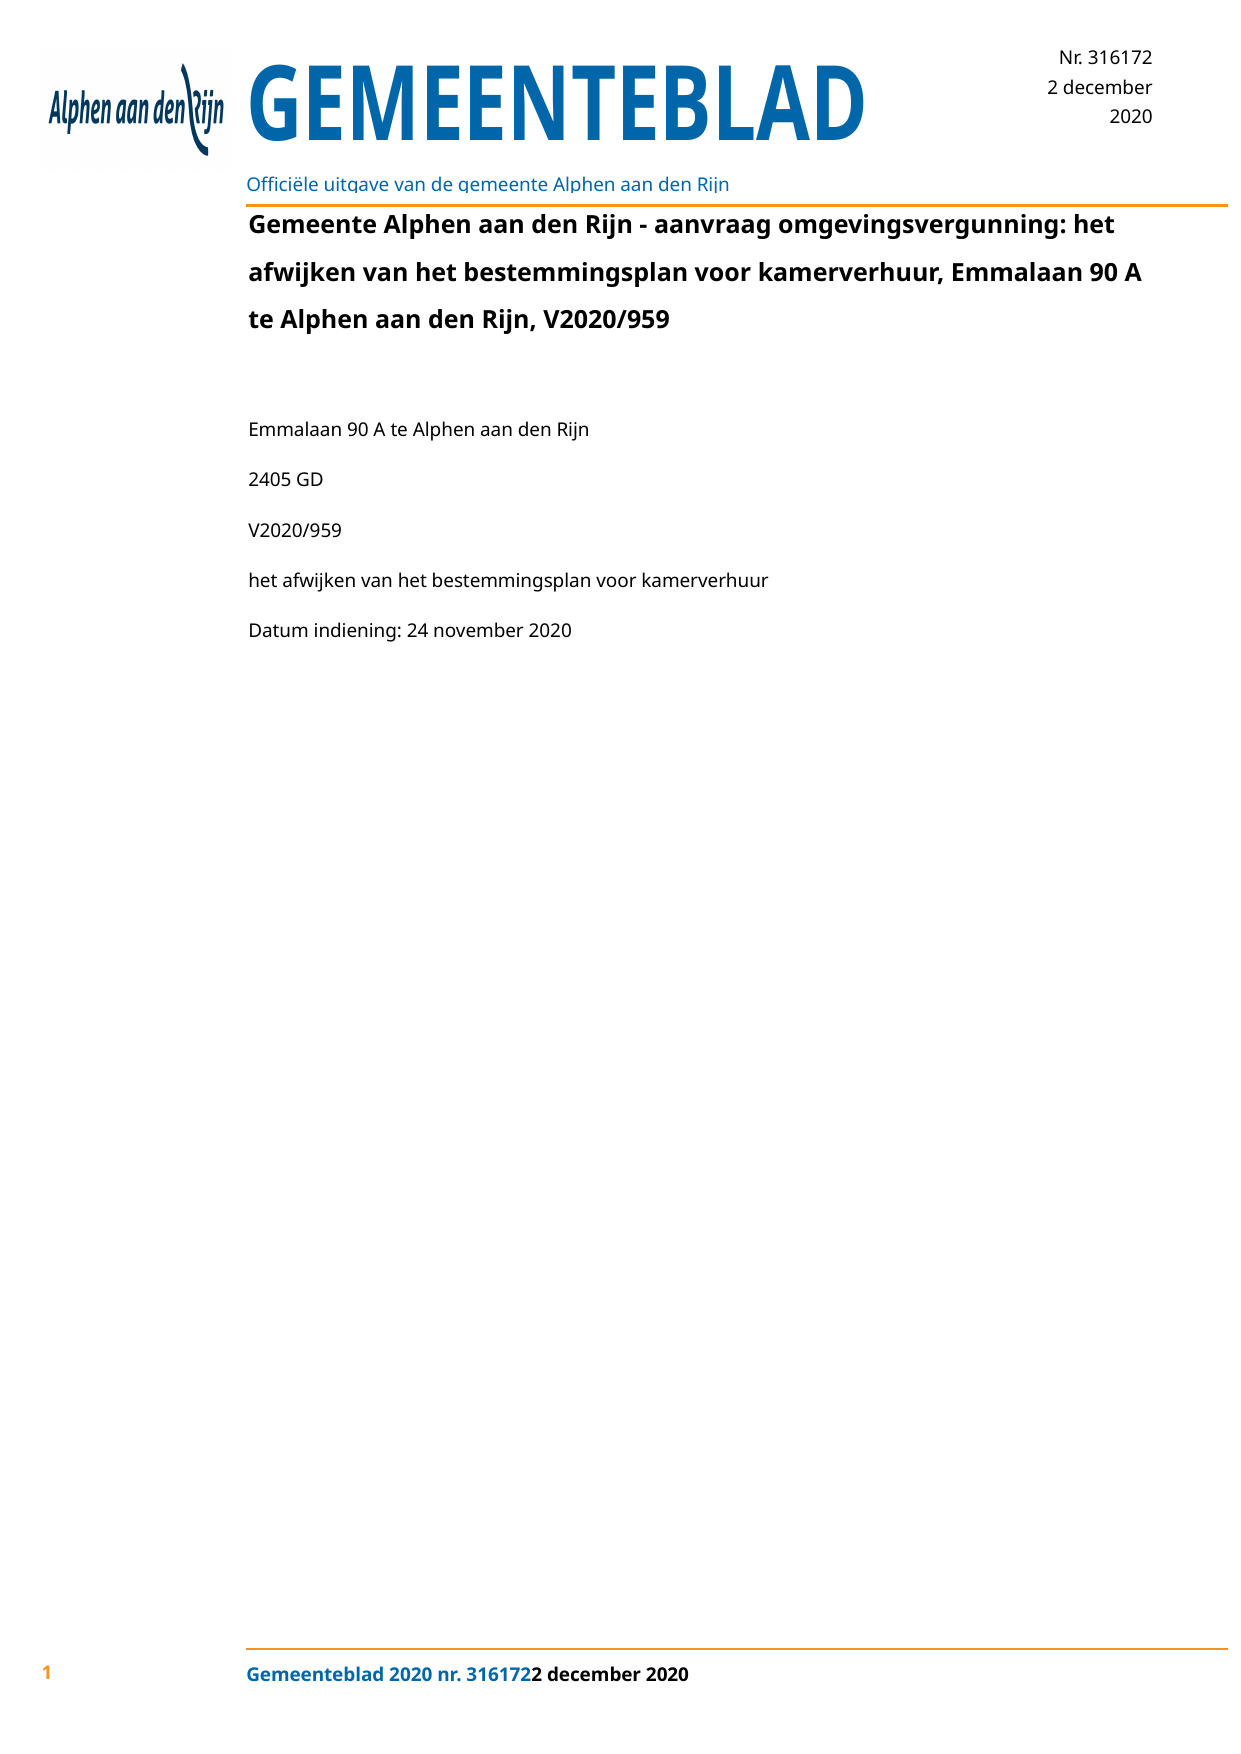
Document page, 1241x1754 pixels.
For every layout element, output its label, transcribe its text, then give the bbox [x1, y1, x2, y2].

picture [41, 47, 231, 172]
text Datum indiening: 24 november 2020 [248, 618, 1152, 643]
text Emmalaan 90 A te Alphen aan den Rijn [248, 416, 1152, 442]
text Gemeente Alphen aan den Rijn - aanvraag omgevingsvergunning: het afwijken van het bestemmingsplan voor kamerverhuur, Emmalaan 90 A te Alphen aan den Rijn, V2020/959 [248, 207, 1152, 336]
text het afwijken van het bestemmingsplan voor kamerverhuur [248, 567, 1152, 593]
text 2405 GD [248, 466, 1152, 492]
text V2020/959 [248, 517, 1152, 542]
